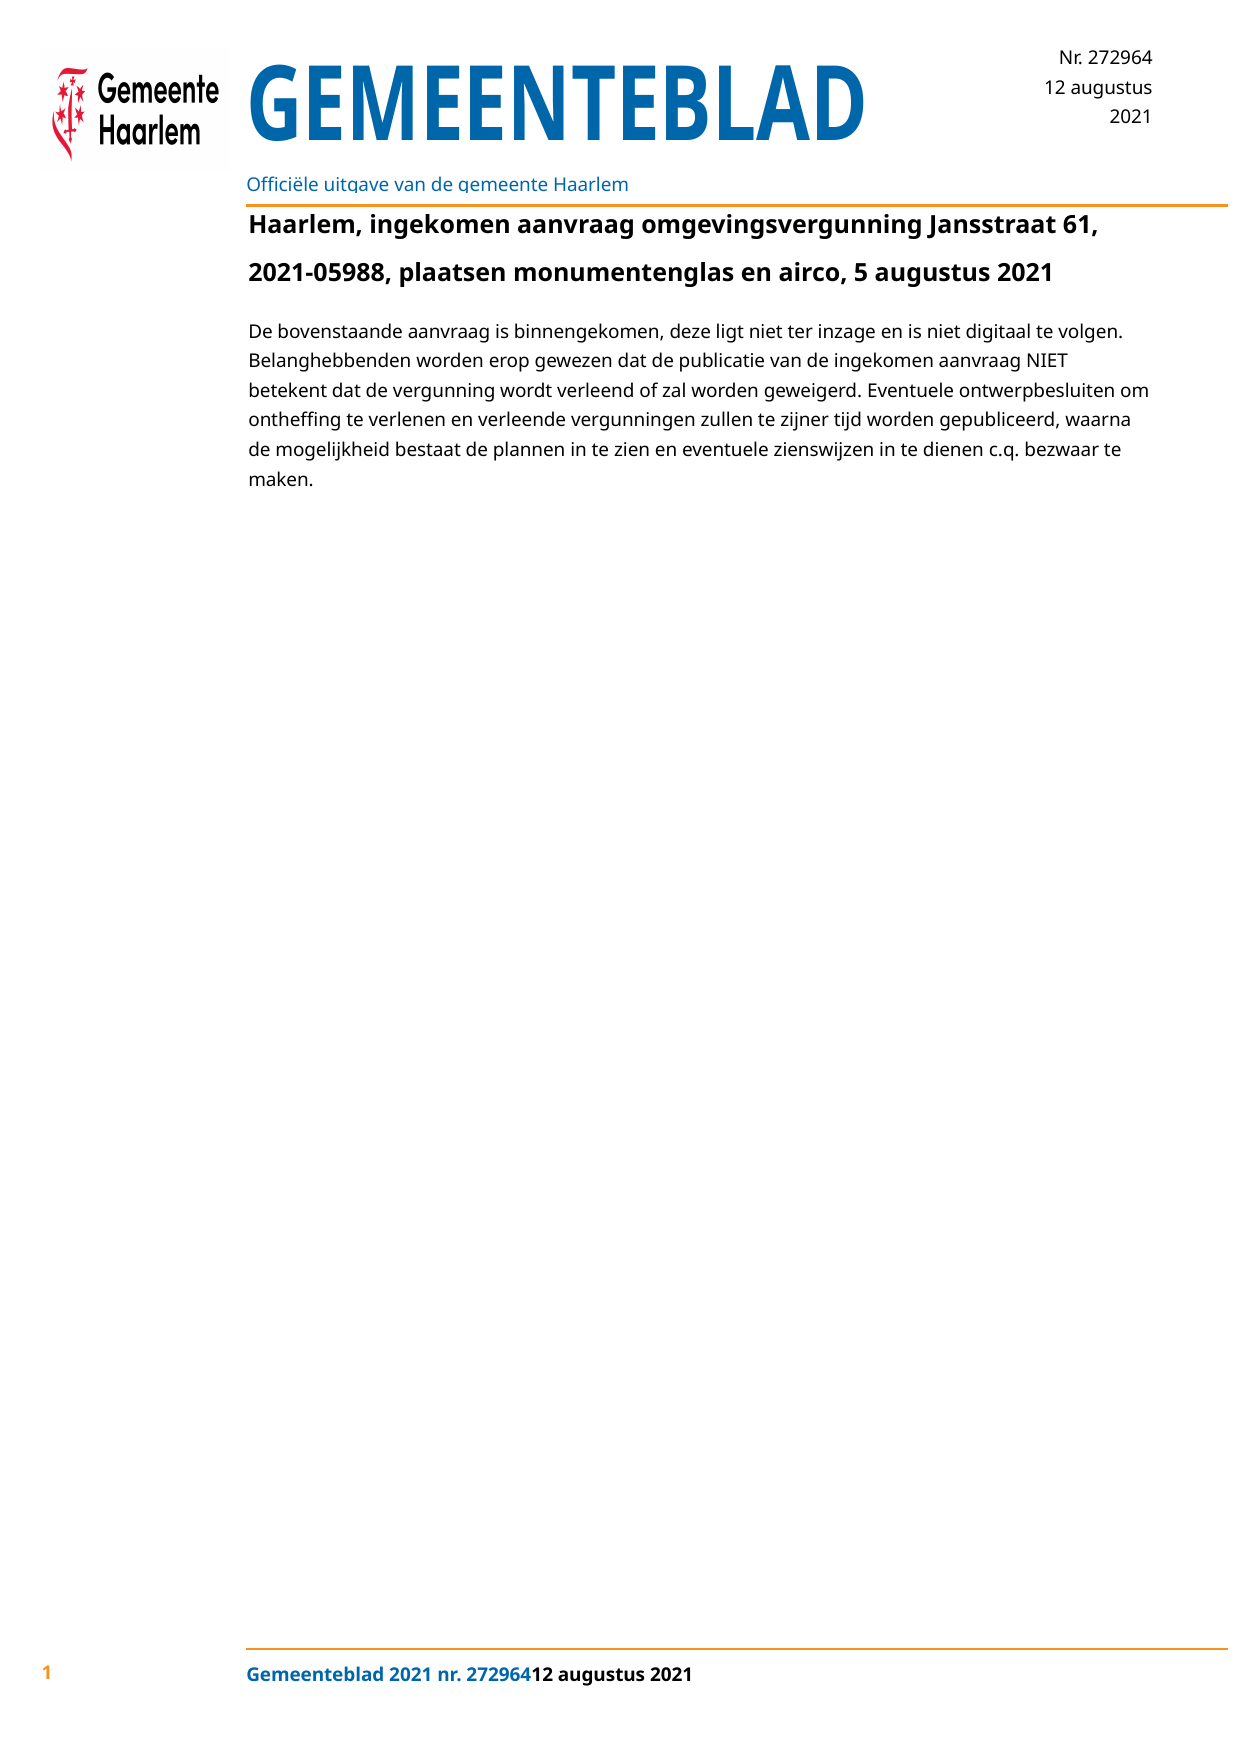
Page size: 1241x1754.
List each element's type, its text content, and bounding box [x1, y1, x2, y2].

text De bovenstaande aanvraag is binnengekomen, deze ligt niet ter inzage en is niet digitaal te volgen. Belanghebbenden worden erop gewezen dat de publicatie van de ingekomen aanvraag NIET betekent dat de vergunning wordt verleend of zal worden geweigerd. Eventuele ontwerpbesluiten om ontheffing te verlenen en verleende vergunningen zullen te zijner tijd worden gepubliceerd, waarna de mogelijkheid bestaat de plannen in te zien en eventuele zienswijzen in te dienen c.q. bezwaar te maken. [248, 318, 1152, 492]
picture [41, 47, 231, 172]
text Haarlem, ingekomen aanvraag omgevingsvergunning Jansstraat 61, 2021-05988, plaatsen monumentenglas en airco, 5 augustus 2021 [248, 207, 1152, 288]
